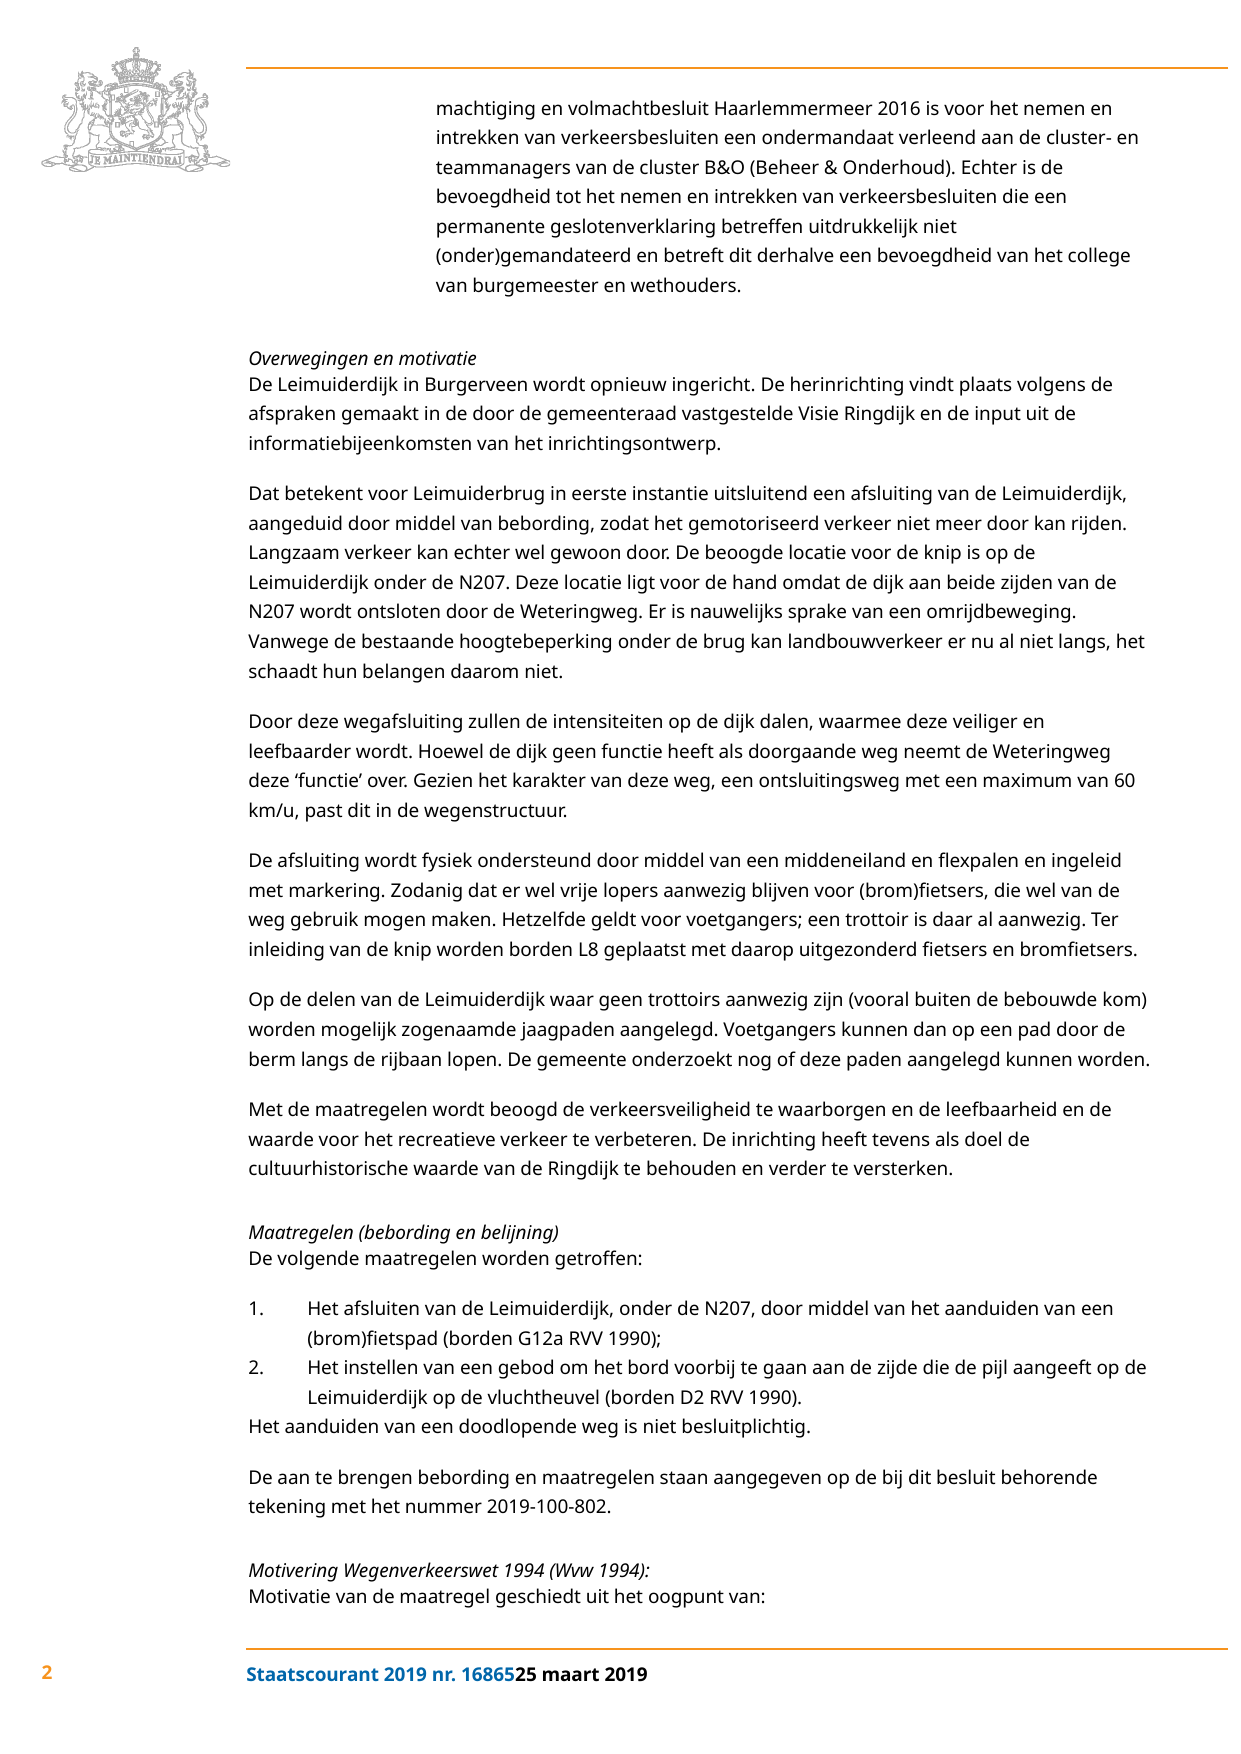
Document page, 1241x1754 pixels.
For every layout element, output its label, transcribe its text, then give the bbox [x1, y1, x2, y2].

text Maatregelen (bebording en belijning) [248, 1219, 1152, 1245]
text Motivatie van de maatregel geschiedt uit het oogpunt van: [248, 1583, 1152, 1609]
list Het afsluiten van de Leimuiderdijk, onder de N207, door middel van het aanduiden van een (brom)fietspad (borden G12a RVV 1990); [248, 1295, 1152, 1351]
text Op de delen van de Leimuiderdijk waar geen trottoirs aanwezig zijn (vooral buiten de bebouwde kom) worden mogelijk zogenaamde jaagpaden aangelegd. Voetgangers kunnen dan op een pad door de berm langs de rijbaan lopen. De gemeente onderzoekt nog of deze paden aangelegd kunnen worden. [248, 987, 1152, 1071]
text Dat betekent voor Leimuiderbrug in eerste instantie uitsluitend een afsluiting van de Leimuiderdijk, aangeduid door middel van bebording, zodat het gemotoriseerd verkeer niet meer door kan rijden. Langzaam verkeer kan echter wel gewoon door. De beoogde locatie voor de knip is op de Leimuiderdijk onder de N207. Deze locatie ligt voor de hand omdat de dijk aan beide zijden van de N207 wordt ontsloten door de Weteringweg. Er is nauwelijks sprake van een omrijdbeweging. Vanwege de bestaande hoogtebeperking onder de brug kan landbouwverkeer er nu al niet langs, het schaadt hun belangen daarom niet. [248, 480, 1152, 683]
list machtiging en volmachtbesluit Haarlemmermeer 2016 is voor het nemen en intrekken van verkeersbesluiten een ondermandaat verleend aan de cluster- en teammanagers van de cluster B&O (Beheer & Onderhoud). Echter is de bevoegdheid tot het nemen en intrekken van verkeersbesluiten die een permanente geslotenverklaring betreffen uitdrukkelijk niet (onder)gemandateerd en betreft dit derhalve een bevoegdheid van het college van burgemeester en wethouders. [398, 95, 1152, 298]
text De afsluiting wordt fysiek ondersteund door middel van een middeneiland en flexpalen en ingeleid met markering. Zodanig dat er wel vrije lopers aanwezig blijven voor (brom)fietsers, die wel van de weg gebruik mogen maken. Hetzelfde geldt voor voetgangers; een trottoir is daar al aanwezig. Ter inleiding van de knip worden borden L8 geplaatst met daarop uitgezonderd fietsers en bromfietsers. [248, 847, 1152, 962]
picture [41, 47, 231, 172]
text Overwegingen en motivatie [248, 345, 1152, 371]
text Met de maatregelen wordt beoogd de verkeersveiligheid te waarborgen en de leefbaarheid en de waarde voor het recreatieve verkeer te verbeteren. De inrichting heeft tevens als doel de cultuurhistorische waarde van de Ringdijk te behouden en verder te versterken. [248, 1096, 1152, 1181]
text Door deze wegafsluiting zullen de intensiteiten op de dijk dalen, waarmee deze veiliger en leefbaarder wordt. Hoewel de dijk geen functie heeft als doorgaande weg neemt de Weteringweg deze ‘functie’ over. Gezien het karakter van deze weg, een ontsluitingsweg met een maximum van 60 km/u, past dit in de wegenstructuur. [248, 708, 1152, 823]
list Het instellen van een gebod om het bord voorbij te gaan aan de zijde die de pijl aangeeft op de Leimuiderdijk op de vluchtheuvel (borden D2 RVV 1990). [248, 1354, 1152, 1410]
text De Leimuiderdijk in Burgerveen wordt opnieuw ingericht. De herinrichting vindt plaats volgens de afspraken gemaakt in de door de gemeenteraad vastgestelde Visie Ringdijk en de input uit de informatiebijeenkomsten van het inrichtingsontwerp. [248, 371, 1152, 456]
text Het aanduiden van een doodlopende weg is niet besluitplichtig. [248, 1414, 1152, 1439]
text De volgende maatregelen worden getroffen: [248, 1245, 1152, 1271]
text De aan te brengen bebording en maatregelen staan aangegeven op de bij dit besluit behorende tekening met het nummer 2019-100-802. [248, 1464, 1152, 1519]
text Motivering Wegenverkeerswet 1994 (Wvw 1994): [248, 1558, 1152, 1583]
